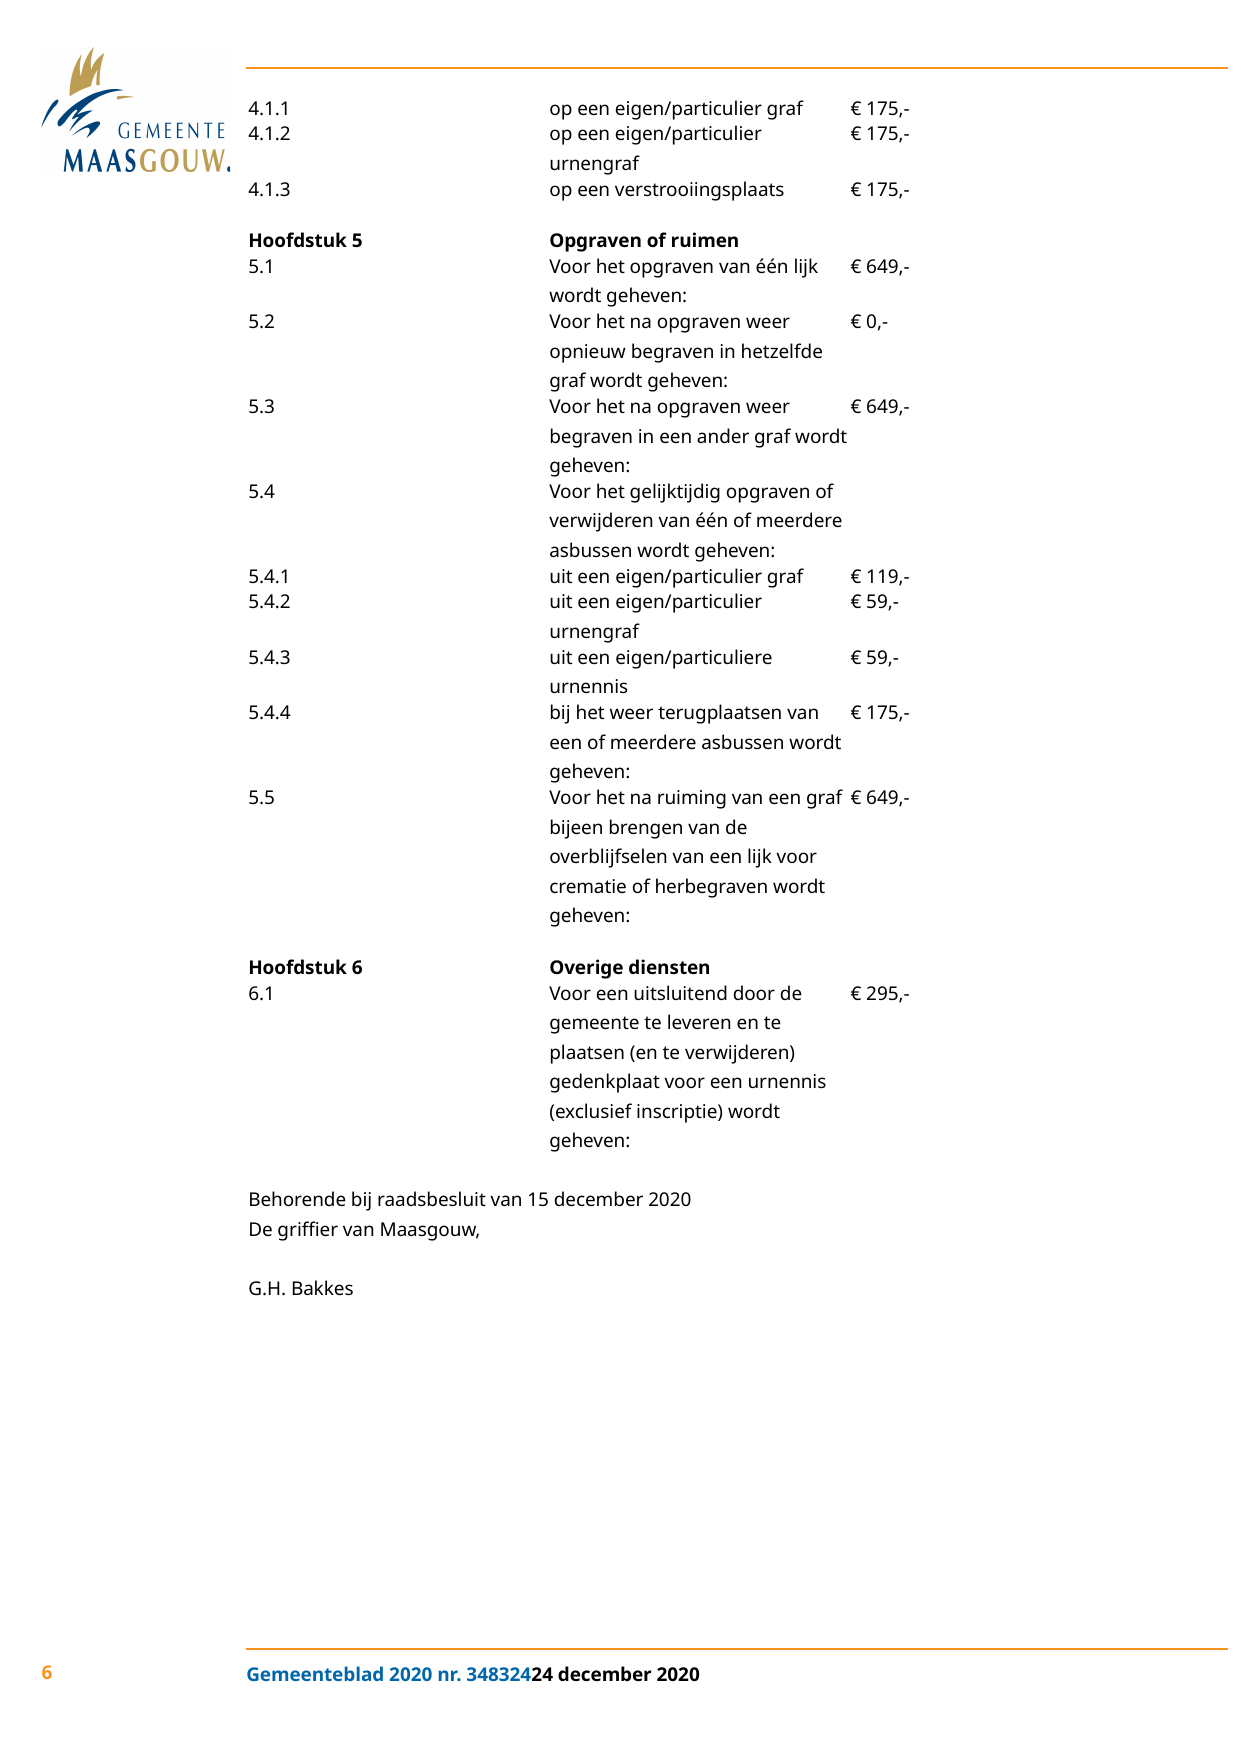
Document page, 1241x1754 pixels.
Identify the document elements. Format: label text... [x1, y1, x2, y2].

table_cell € 119,- [850, 563, 1152, 589]
table_cell € 0,- [850, 308, 1152, 393]
table_cell 5.4.4 [248, 699, 549, 784]
text Behorende bij raadsbesluit van 15 december 2020 [248, 1186, 1152, 1212]
table_cell 5.4.1 [248, 563, 549, 589]
table_cell 5.4 [248, 478, 549, 563]
text De griffier van Maasgouw, [248, 1216, 1152, 1242]
table_cell € 175,- [850, 699, 1152, 784]
table_cell [850, 202, 1152, 227]
table_cell 6.1 [248, 980, 549, 1153]
table_cell € 175,- [850, 121, 1152, 176]
table_cell € 649,- [850, 253, 1152, 308]
text G.H. Bakkes [248, 1275, 1152, 1301]
table_cell op een verstrooiingsplaats [549, 176, 850, 202]
table_cell € 59,- [850, 589, 1152, 644]
table_cell € 175,- [850, 95, 1152, 121]
picture [41, 47, 231, 172]
table_cell 4.1.3 [248, 176, 549, 202]
table_cell [850, 227, 1152, 253]
table_cell Hoofdstuk 6 [248, 954, 549, 980]
table_cell [850, 954, 1152, 980]
table_cell [248, 202, 549, 227]
table_cell € 649,- [850, 393, 1152, 478]
table_cell uit een eigen/particuliere urnennis [549, 644, 850, 699]
table_cell Voor het gelijktijdig opgraven of verwijderen van één of meerdere asbussen wordt geheven: [549, 478, 850, 563]
table_cell op een eigen/particulier graf [549, 95, 850, 121]
table_cell [549, 202, 850, 227]
table_cell Voor een uitsluitend door de gemeente te leveren en te plaatsen (en te verwijderen) gedenkplaat voor een urnennis (exclusief inscriptie) wordt geheven: [549, 980, 850, 1153]
table_cell Hoofdstuk 5 [248, 227, 549, 253]
table_cell Overige diensten [549, 954, 850, 980]
table_cell [248, 928, 549, 954]
table_cell op een eigen/particulier urnengraf [549, 121, 850, 176]
table_cell Voor het opgraven van één lijk wordt geheven: [549, 253, 850, 308]
table_cell uit een eigen/particulier graf [549, 563, 850, 589]
table_cell [549, 928, 850, 954]
table_cell [850, 928, 1152, 954]
table_cell 5.2 [248, 308, 549, 393]
table_cell 4.1.2 [248, 121, 549, 176]
table_cell Voor het na opgraven weer opnieuw begraven in hetzelfde graf wordt geheven: [549, 308, 850, 393]
table_cell 5.1 [248, 253, 549, 308]
table_cell € 175,- [850, 176, 1152, 202]
table_cell € 59,- [850, 644, 1152, 699]
table_cell Voor het na ruiming van een graf bijeen brengen van de overblijfselen van een lijk voor crematie of herbegraven wordt geheven: [549, 784, 850, 928]
table_cell Voor het na opgraven weer begraven in een ander graf wordt geheven: [549, 393, 850, 478]
table_cell uit een eigen/particulier urnengraf [549, 589, 850, 644]
table_cell 5.3 [248, 393, 549, 478]
table_cell 5.5 [248, 784, 549, 928]
table_cell € 295,- [850, 980, 1152, 1153]
table_cell € 649,- [850, 784, 1152, 928]
table_cell bij het weer terugplaatsen van een of meerdere asbussen wordt geheven: [549, 699, 850, 784]
table_cell 5.4.3 [248, 644, 549, 699]
table_cell Opgraven of ruimen [549, 227, 850, 253]
table_cell [850, 478, 1152, 563]
table_cell 5.4.2 [248, 589, 549, 644]
table_cell 4.1.1 [248, 95, 549, 121]
